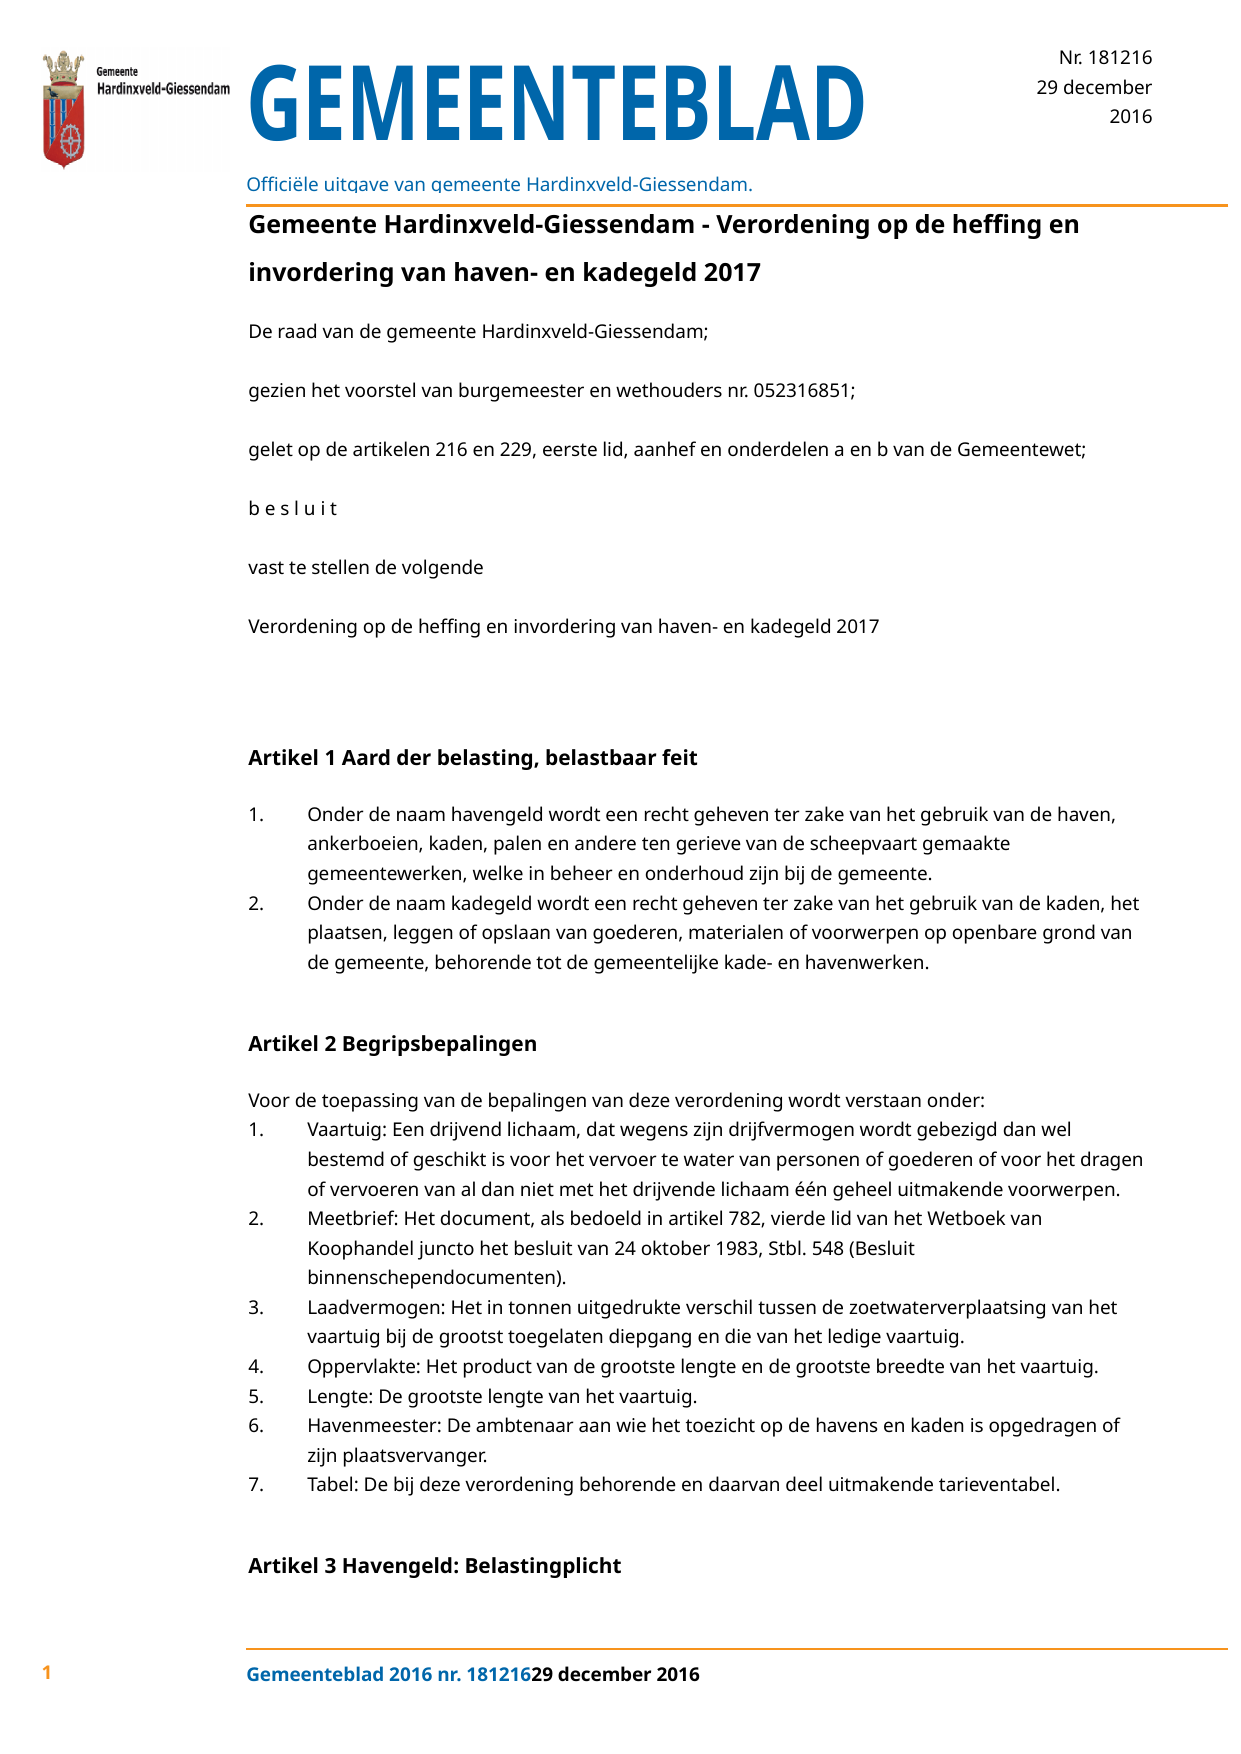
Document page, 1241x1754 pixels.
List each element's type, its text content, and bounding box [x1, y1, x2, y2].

text gezien het voorstel van burgemeester en wethouders nr. 052316851; [248, 377, 1152, 403]
text Voor de toepassing van de bepalingen van deze verordening wordt verstaan onder: [248, 1087, 1152, 1113]
text Gemeente Hardinxveld-Giessendam - Verordening op de heffing en invordering van haven- en kadegeld 2017 [248, 207, 1152, 288]
picture [41, 47, 231, 172]
list Lengte: De grootste lengte van het vaartuig. [248, 1383, 1152, 1408]
list Havenmeester: De ambtenaar aan wie het toezicht op de havens en kaden is opgedragen of zijn plaatsvervanger. [248, 1412, 1152, 1468]
text Verordening op de heffing en invordering van haven- en kadegeld 2017 [248, 614, 1152, 639]
text gelet op de artikelen 216 en 229, eerste lid, aanhef en onderdelen a en b van de Gemeentewet; [248, 436, 1152, 462]
text vast te stellen de volgende [248, 554, 1152, 580]
list Onder de naam kadegeld wordt een recht geheven ter zake van het gebruik van de kaden, het plaatsen, leggen of opslaan van goederen, materialen of voorwerpen op openbare grond van de gemeente, behorende tot de gemeentelijke kade- en havenwerken. [248, 890, 1152, 975]
text Artikel 3 Havengeld: Belastingplicht [248, 1552, 1152, 1580]
list Meetbrief: Het document, als bedoeld in artikel 782, vierde lid van het Wetboek van Koophandel juncto het besluit van 24 oktober 1983, Stbl. 548 (Besluit binnenschependocumenten). [248, 1205, 1152, 1290]
text Artikel 2 Begripsbepalingen [248, 1029, 1152, 1057]
text b e s l u i t [248, 495, 1152, 521]
list Vaartuig: Een drijvend lichaam, dat wegens zijn drijfvermogen wordt gebezigd dan wel bestemd of geschikt is voor het vervoer te water van personen of goederen of voor het dragen of vervoeren van al dan niet met het drijvende lichaam één geheel uitmakende voorwerpen. [248, 1117, 1152, 1201]
list Onder de naam havengeld wordt een recht geheven ter zake van het gebruik van de haven, ankerboeien, kaden, palen en andere ten gerieve van de scheepvaart gemaakte gemeentewerken, welke in beheer en onderhoud zijn bij de gemeente. [248, 801, 1152, 886]
list Tabel: De bij deze verordening behorende en daarvan deel uitmakende tarieventabel. [248, 1472, 1152, 1497]
text Artikel 1 Aard der belasting, belastbaar feit [248, 743, 1152, 771]
list Oppervlakte: Het product van de grootste lengte en de grootste breedte van het vaartuig. [248, 1353, 1152, 1379]
text De raad van de gemeente Hardinxveld-Giessendam; [248, 318, 1152, 344]
list Laadvermogen: Het in tonnen uitgedrukte verschil tussen de zoetwaterverplaatsing van het vaartuig bij de grootst toegelaten diepgang en die van het ledige vaartuig. [248, 1294, 1152, 1349]
